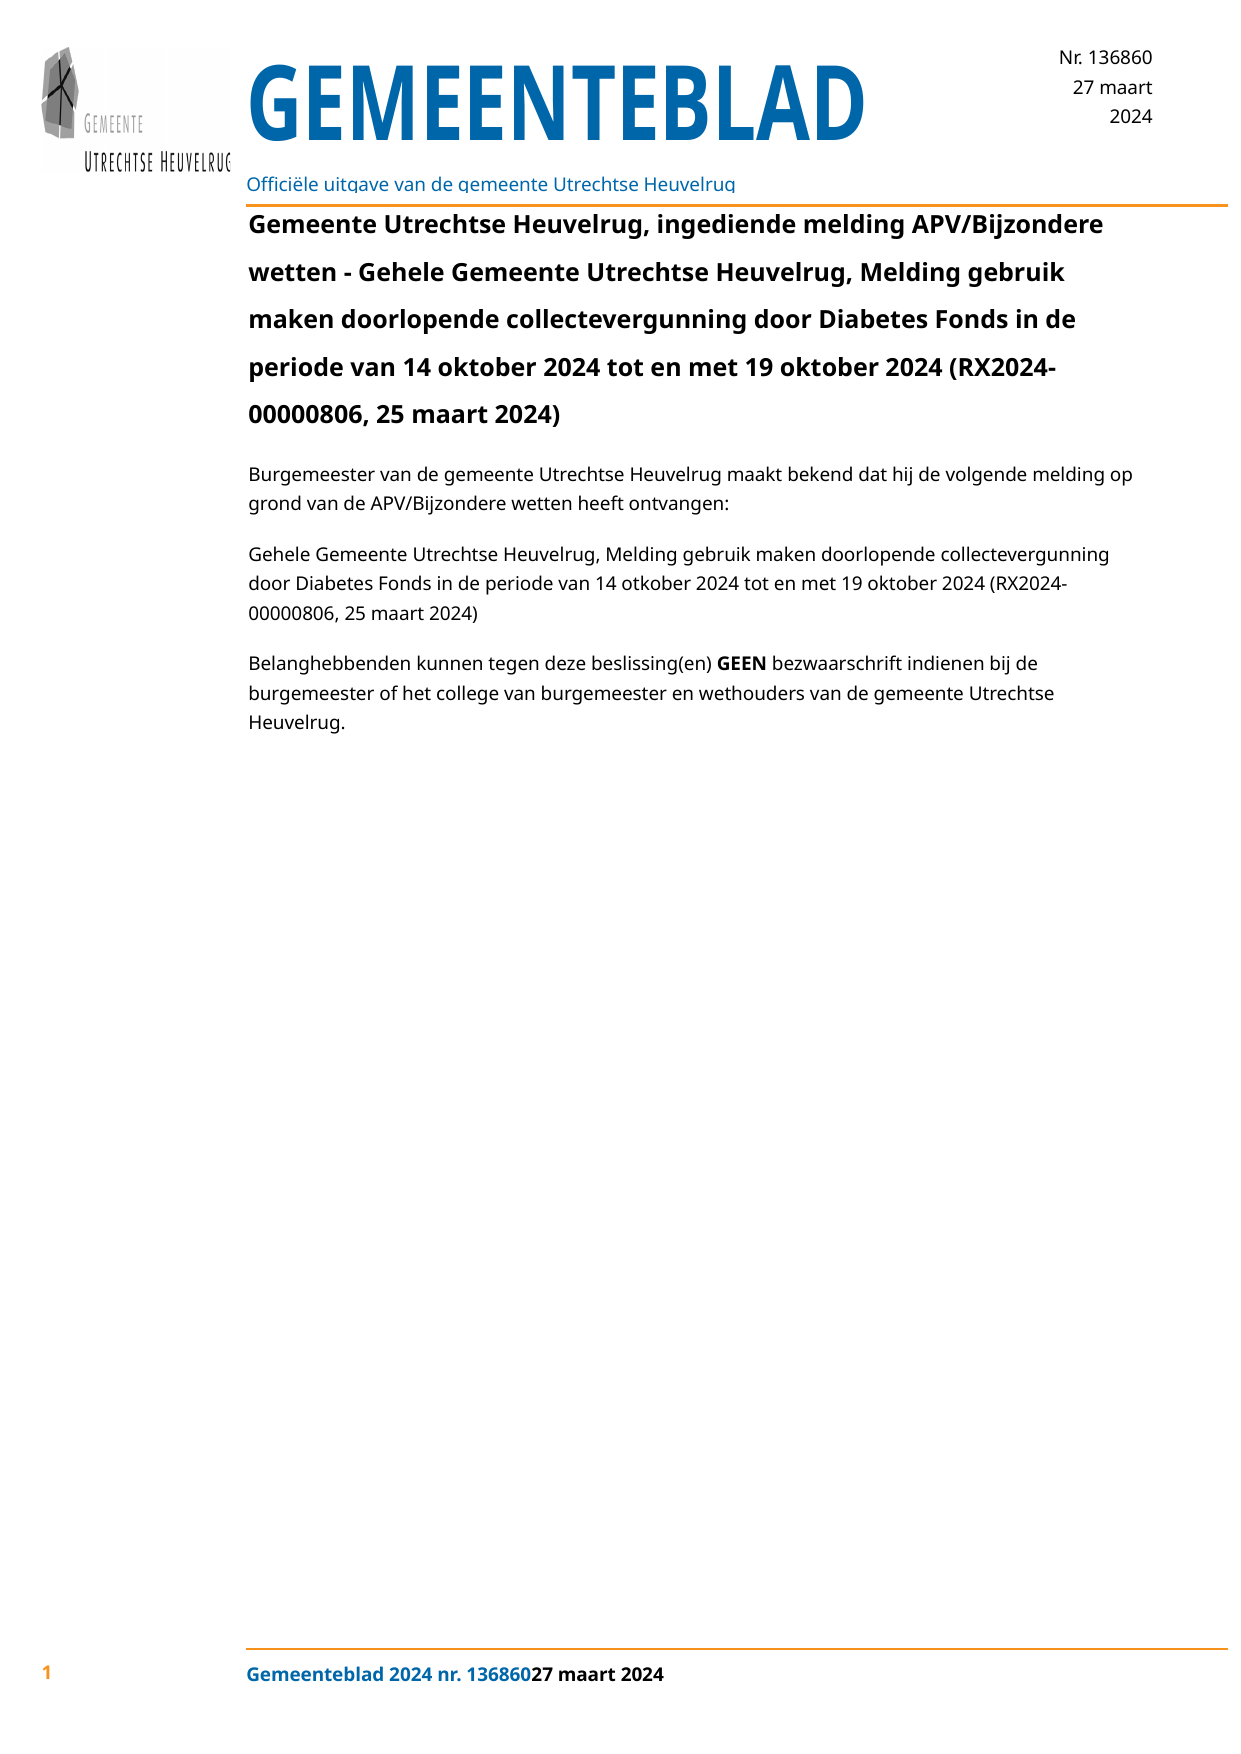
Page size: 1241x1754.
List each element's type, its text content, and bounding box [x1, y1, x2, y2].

text Belanghebbenden kunnen tegen deze beslissing(en) GEEN bezwaarschrift indienen bij de burgemeester of het college van burgemeester en wethouders van de gemeente Utrechtse Heuvelrug. [248, 650, 1152, 735]
text Gemeente Utrechtse Heuvelrug, ingediende melding APV/Bijzondere wetten - Gehele Gemeente Utrechtse Heuvelrug, Melding gebruik maken doorlopende collectevergunning door Diabetes Fonds in de periode van 14 oktober 2024 tot en met 19 oktober 2024 (RX2024-00000806, 25 maart 2024) [248, 207, 1152, 431]
text Gehele Gemeente Utrechtse Heuvelrug, Melding gebruik maken doorlopende collectevergunning door Diabetes Fonds in de periode van 14 otkober 2024 tot en met 19 oktober 2024 (RX2024-00000806, 25 maart 2024) [248, 541, 1152, 626]
picture [41, 47, 231, 172]
text Burgemeester van de gemeente Utrechtse Heuvelrug maakt bekend dat hij de volgende melding op grond van de APV/Bijzondere wetten heeft ontvangen: [248, 461, 1152, 516]
